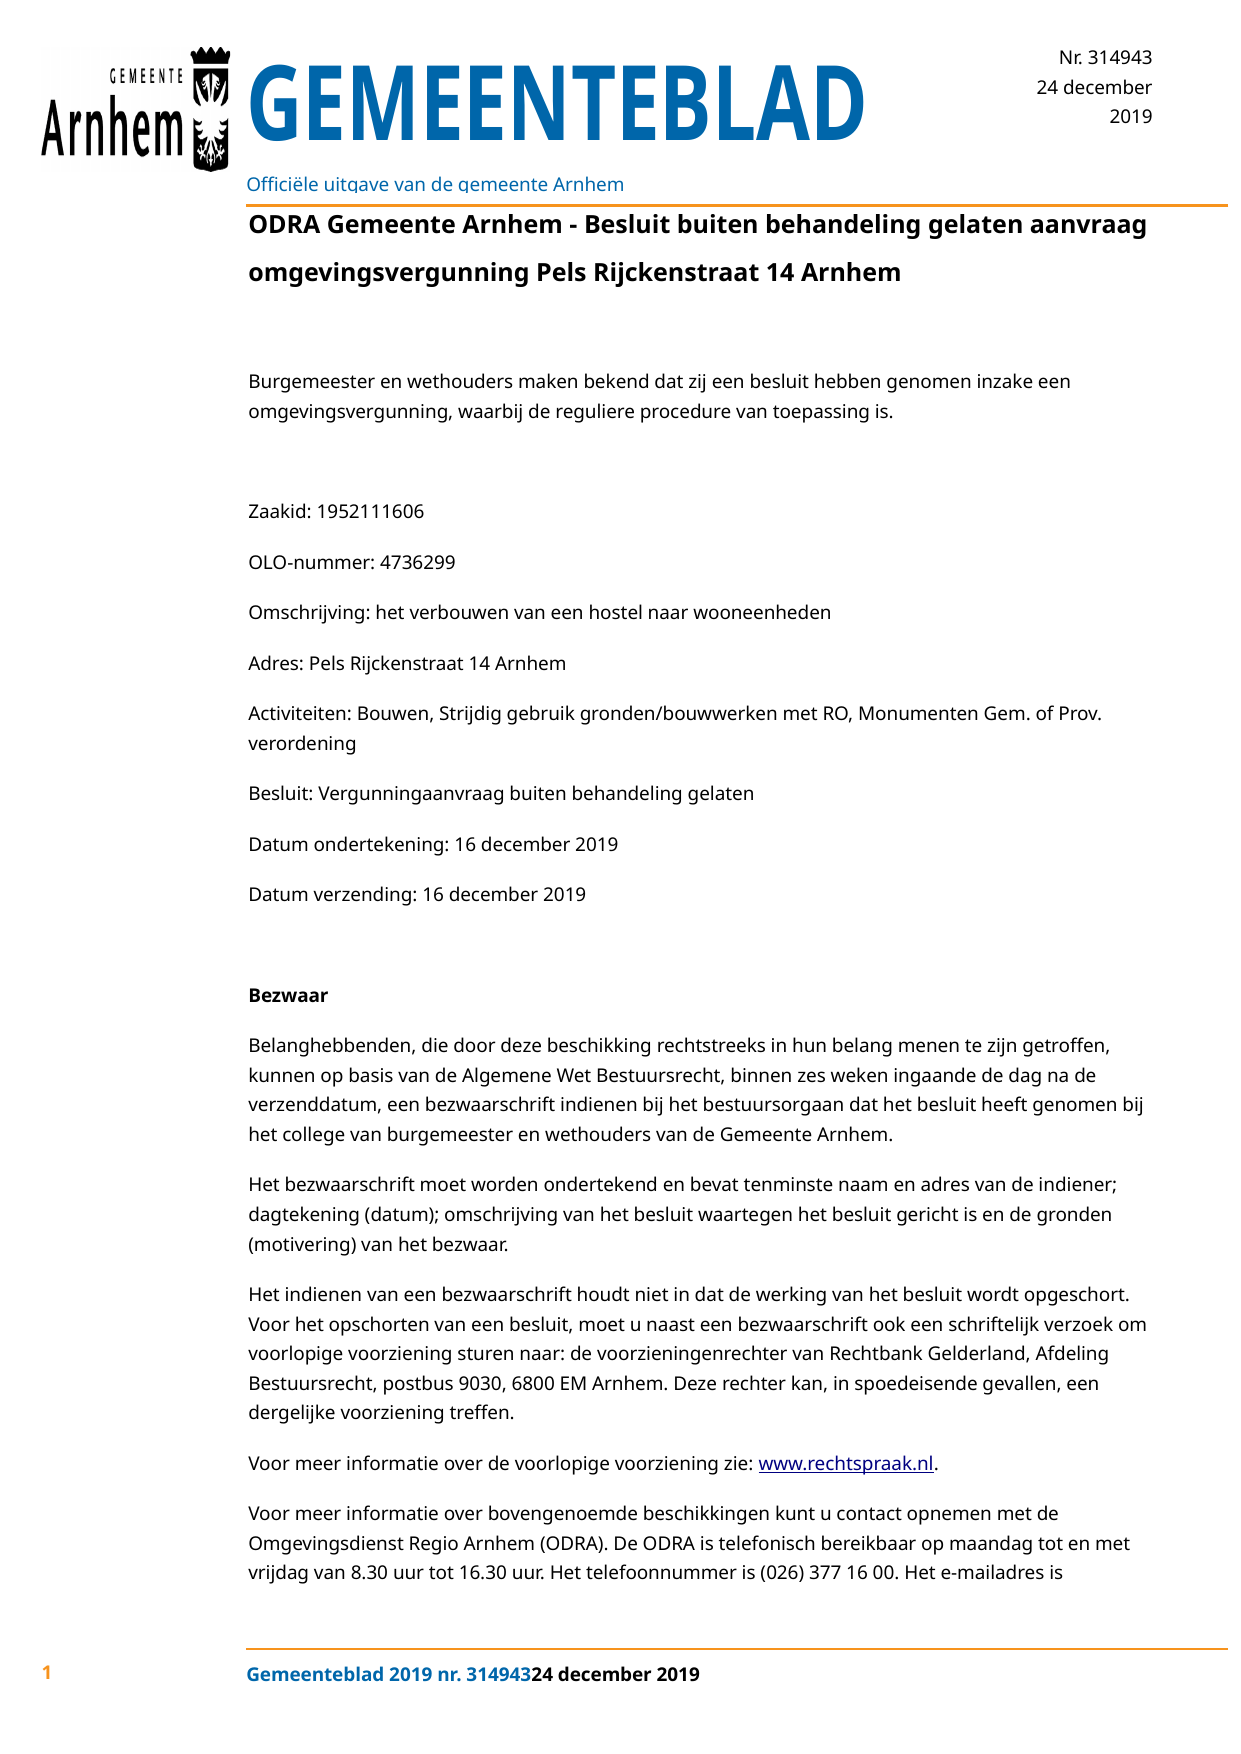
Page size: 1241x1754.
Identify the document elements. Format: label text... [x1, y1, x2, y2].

text Belanghebbenden, die door deze beschikking rechtstreeks in hun belang menen te zijn getroffen, kunnen op basis van de Algemene Wet Bestuursrecht, binnen zes weken ingaande de dag na de verzenddatum, een bezwaarschrift indienen bij het bestuursorgaan dat het besluit heeft genomen bij het college van burgemeester en wethouders van de Gemeente Arnhem. [248, 1032, 1152, 1147]
text Datum ondertekening: 16 december 2019 [248, 831, 1152, 857]
text Bezwaar [248, 982, 1152, 1008]
text Voor meer informatie over de voorlopige voorziening zie: www.rechtspraak.nl. [248, 1450, 1152, 1476]
picture [41, 47, 231, 172]
text Voor meer informatie over bovengenoemde beschikkingen kunt u contact opnemen met de Omgevingsdienst Regio Arnhem (ODRA). De ODRA is telefonisch bereikbaar op maandag tot en met vrijdag van 8.30 uur tot 16.30 uur. Het telefoonnummer is (026) 377 16 00. Het e-mailadres is [248, 1500, 1152, 1585]
text OLO-nummer: 4736299 [248, 549, 1152, 575]
text Zaakid: 1952111606 [248, 499, 1152, 524]
text Het indienen van een bezwaarschrift houdt niet in dat de werking van het besluit wordt opgeschort. Voor het opschorten van een besluit, moet u naast een bezwaarschrift ook een schriftelijk verzoek om voorlopige voorziening sturen naar: de voorzieningenrechter van Rechtbank Gelderland, Afdeling Bestuursrecht, postbus 9030, 6800 EM Arnhem. Deze rechter kan, in spoedeisende gevallen, een dergelijke voorziening treffen. [248, 1281, 1152, 1425]
text Datum verzending: 16 december 2019 [248, 881, 1152, 907]
text Adres: Pels Rijckenstraat 14 Arnhem [248, 650, 1152, 676]
text Activiteiten: Bouwen, Strijdig gebruik gronden/bouwwerken met RO, Monumenten Gem. of Prov. verordening [248, 700, 1152, 756]
text Burgemeester en wethouders maken bekend dat zij een besluit hebben genomen inzake een omgevingsvergunning, waarbij de reguliere procedure van toepassing is. [248, 368, 1152, 424]
text Het bezwaarschrift moet worden ondertekend en bevat tenminste naam en adres van de indiener; dagtekening (datum); omschrijving van het besluit waartegen het besluit gericht is en de gronden (motivering) van het bezwaar. [248, 1172, 1152, 1257]
text Besluit: Vergunningaanvraag buiten behandeling gelaten [248, 780, 1152, 806]
text ODRA Gemeente Arnhem - Besluit buiten behandeling gelaten aanvraag omgevingsvergunning Pels Rijckenstraat 14 Arnhem [248, 207, 1152, 288]
text Omschrijving: het verbouwen van een hostel naar wooneenheden [248, 599, 1152, 625]
